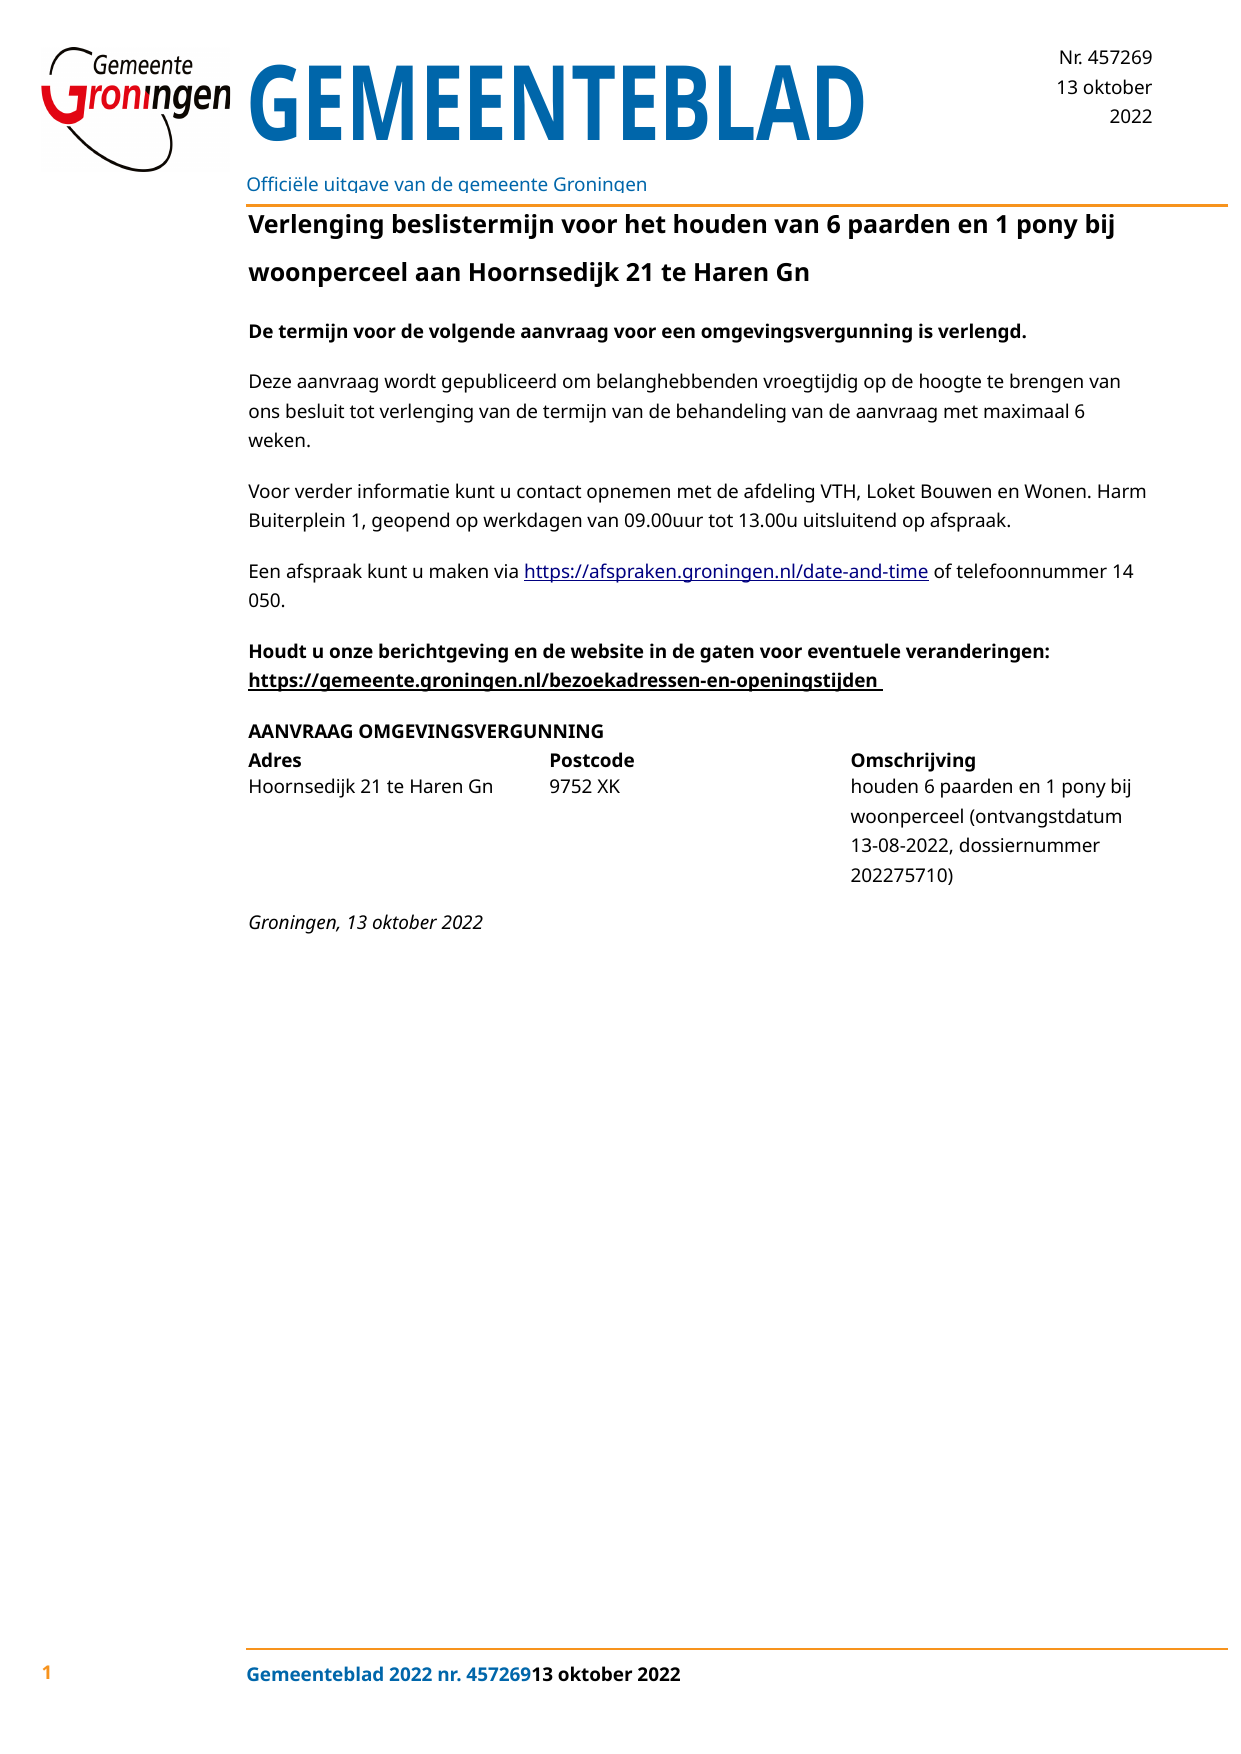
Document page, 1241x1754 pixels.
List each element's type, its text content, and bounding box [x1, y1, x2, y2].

text Groningen, 13 oktober 2022 [248, 909, 1152, 935]
picture [41, 47, 231, 172]
table_header Postcode [549, 748, 850, 773]
text Verlenging beslistermijn voor het houden van 6 paarden en 1 pony bij woonperceel aan Hoornsedijk 21 te Haren Gn [248, 207, 1152, 288]
text AANVRAAG OMGEVINGSVERGUNNING [248, 718, 1152, 744]
text Deze aanvraag wordt gepubliceerd om belanghebbenden vroegtijdig op de hoogte te brengen van ons besluit tot verlenging van de termijn van de behandeling van de aanvraag met maximaal 6 weken. [248, 368, 1152, 453]
text Voor verder informatie kunt u contact opnemen met de afdeling VTH, Loket Bouwen en Wonen. Harm Buiterplein 1, geopend op werkdagen van 09.00uur tot 13.00u uitsluitend op afspraak. [248, 478, 1152, 533]
table_header Adres [248, 748, 549, 773]
text De termijn voor de volgende aanvraag voor een omgevingsvergunning is verlengd. [248, 318, 1152, 344]
text Houdt u onze berichtgeving en de website in de gaten voor eventuele veranderingen: https://gemeente.groningen.nl/bezoekadressen-en-openingstijden [248, 638, 1152, 693]
table_cell 9752 XK [549, 773, 850, 888]
table_cell houden 6 paarden en 1 pony bij woonperceel (ontvangstdatum 13-08-2022, dossiernummer 202275710) [850, 773, 1152, 888]
text Een afspraak kunt u maken via https://afspraken.groningen.nl/date-and-time of telefoonnummer 14 050. [248, 558, 1152, 613]
table_header Omschrijving [850, 748, 1152, 773]
table_cell Hoornsedijk 21 te Haren Gn [248, 773, 549, 888]
